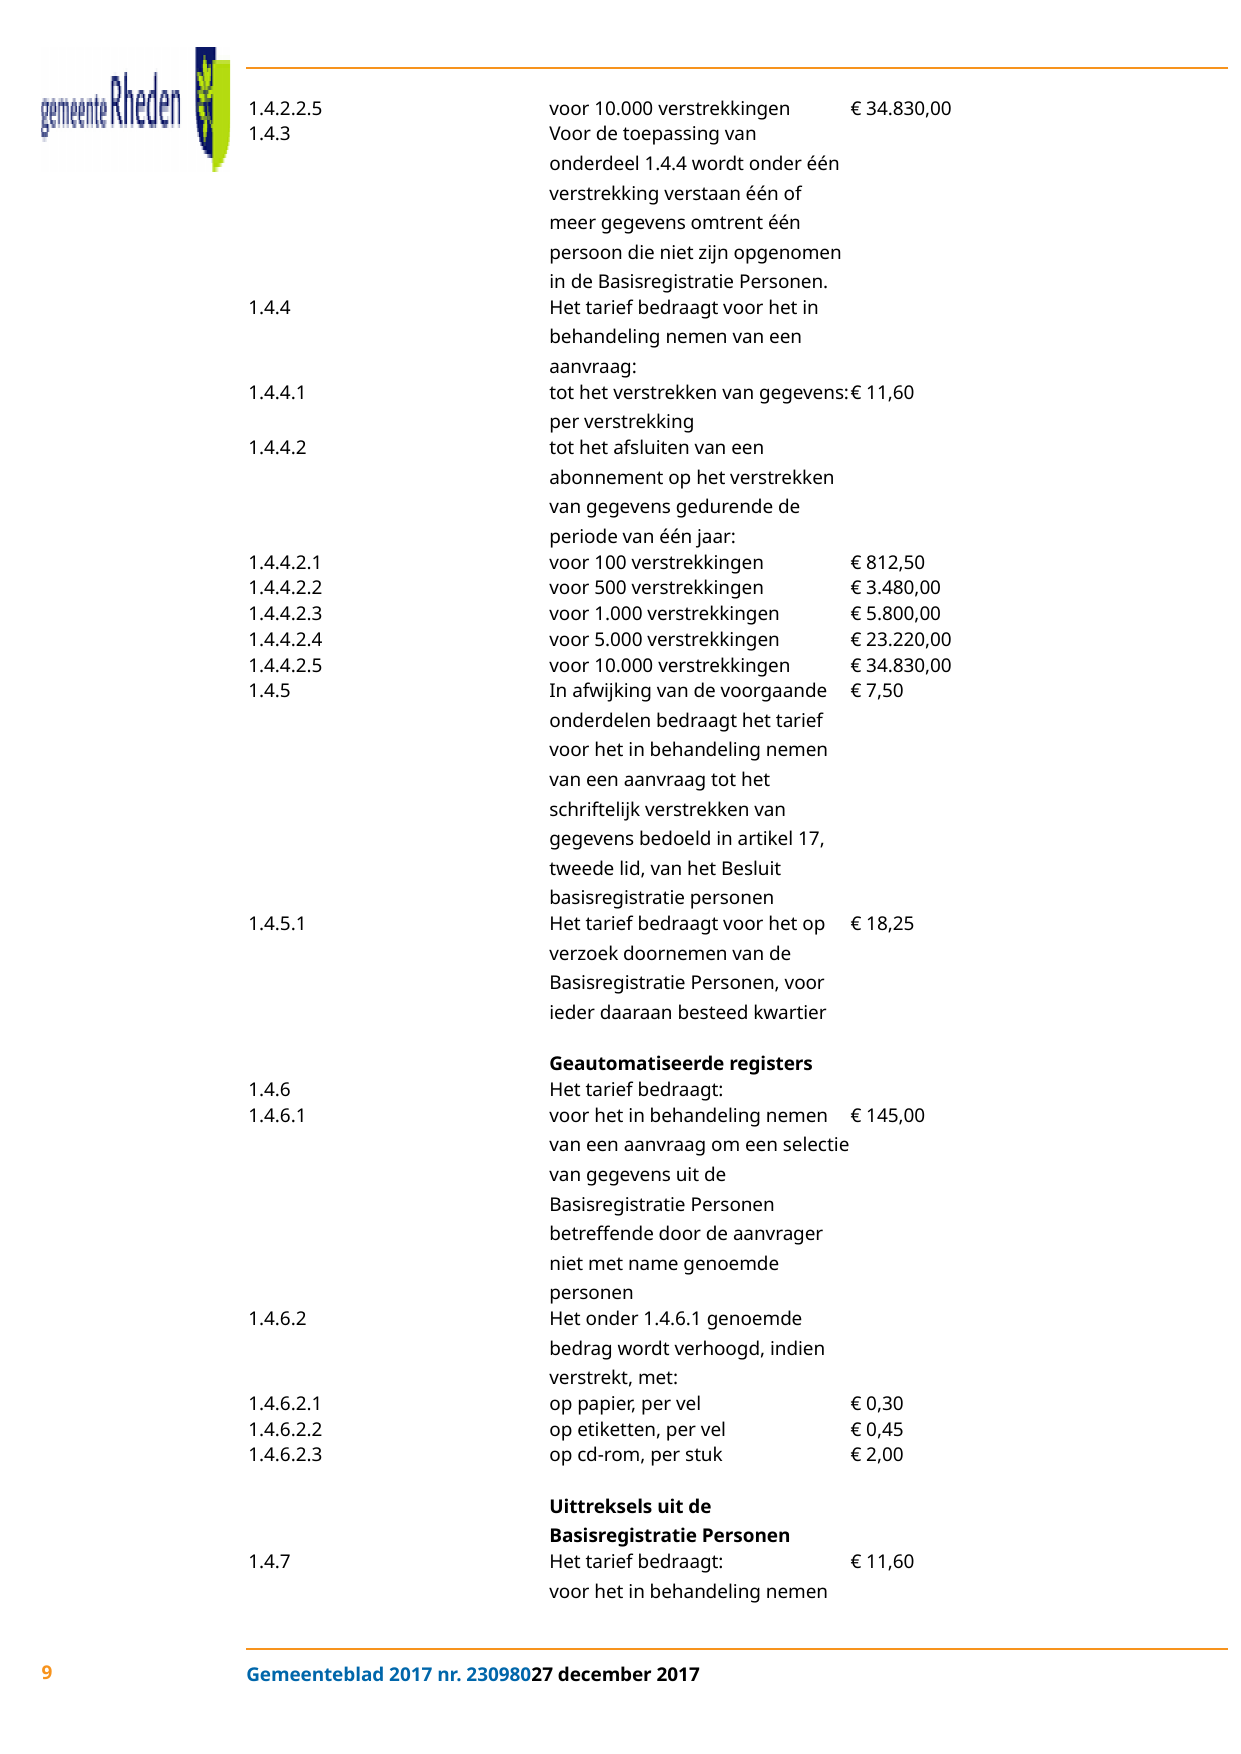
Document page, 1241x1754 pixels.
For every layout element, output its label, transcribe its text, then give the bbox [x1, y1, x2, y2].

table_cell [850, 434, 1152, 549]
table_cell € 7,50 [850, 678, 1152, 910]
table_cell Het onder 1.4.6.1 genoemde bedrag wordt verhoogd, indien verstrekt, met: [549, 1305, 850, 1390]
table_cell 1.4.4.2.2 [248, 575, 549, 600]
table_cell € 23.220,00 [850, 626, 1152, 652]
table_cell 1.4.5 [248, 678, 549, 910]
table_cell [850, 1493, 1152, 1548]
table_cell tot het afsluiten van een abonnement op het verstrekken van gegevens gedurende de periode van één jaar: [549, 434, 850, 549]
table_cell € 34.830,00 [850, 95, 1152, 121]
table_cell [248, 1467, 549, 1493]
table_cell € 0,45 [850, 1416, 1152, 1442]
table_cell Het tarief bedraagt: voor het in behandeling nemen [549, 1548, 850, 1604]
table_cell € 145,00 [850, 1102, 1152, 1305]
table_cell € 18,25 [850, 910, 1152, 1025]
table_cell 1.4.4.2.5 [248, 652, 549, 677]
table_cell op cd-rom, per stuk [549, 1442, 850, 1467]
table_cell Het tarief bedraagt voor het in behandeling nemen van een aanvraag: [549, 294, 850, 379]
table_cell € 3.480,00 [850, 575, 1152, 600]
table_cell 1.4.3 [248, 121, 549, 294]
table_cell € 5.800,00 [850, 600, 1152, 626]
table_cell [850, 1051, 1152, 1076]
table_cell [850, 1025, 1152, 1051]
table_cell [850, 1305, 1152, 1390]
table_cell voor 5.000 verstrekkingen [549, 626, 850, 652]
table_cell € 0,30 [850, 1390, 1152, 1416]
table_cell [248, 1051, 549, 1076]
table_cell 1.4.4.2.1 [248, 549, 549, 574]
table_cell 1.4.5.1 [248, 910, 549, 1025]
table_cell voor 10.000 verstrekkingen [549, 95, 850, 121]
table_cell In afwijking van de voorgaande onderdelen bedraagt het tarief voor het in behandeling nemen van een aanvraag tot het schriftelijk verstrekken van gegevens bedoeld in artikel 17, tweede lid, van het Besluit basisregistratie personen [549, 678, 850, 910]
table_cell 1.4.6.2 [248, 1305, 549, 1390]
table_cell [549, 1025, 850, 1051]
table_cell 1.4.6.2.1 [248, 1390, 549, 1416]
picture [41, 47, 231, 172]
table_cell Geautomatiseerde registers [549, 1051, 850, 1076]
table_cell 1.4.6.2.2 [248, 1416, 549, 1442]
table_cell [850, 1467, 1152, 1493]
table_cell [850, 1076, 1152, 1102]
table_cell Uittreksels uit de Basisregistratie Personen [549, 1493, 850, 1548]
table_cell € 11,60 [850, 379, 1152, 434]
table_cell 1.4.4.2 [248, 434, 549, 549]
table_cell tot het verstrekken van gegevens: per verstrekking [549, 379, 850, 434]
table_cell 1.4.4.1 [248, 379, 549, 434]
table_cell € 812,50 [850, 549, 1152, 574]
table_cell voor het in behandeling nemen van een aanvraag om een selectie van gegevens uit de Basisregistratie Personen betreffende door de aanvrager niet met name genoemde personen [549, 1102, 850, 1305]
table_cell € 34.830,00 [850, 652, 1152, 677]
table_cell 1.4.4.2.4 [248, 626, 549, 652]
table_cell [549, 1467, 850, 1493]
table_cell voor 1.000 verstrekkingen [549, 600, 850, 626]
table_cell voor 10.000 verstrekkingen [549, 652, 850, 677]
table_cell 1.4.4 [248, 294, 549, 379]
table_cell € 11,60 [850, 1548, 1152, 1604]
table_cell Voor de toepassing van onderdeel 1.4.4 wordt onder één verstrekking verstaan één of meer gegevens omtrent één persoon die niet zijn opgenomen in de Basisregistratie Personen. [549, 121, 850, 294]
table_cell 1.4.4.2.3 [248, 600, 549, 626]
table_cell Het tarief bedraagt: [549, 1076, 850, 1102]
table_cell Het tarief bedraagt voor het op verzoek doornemen van de Basisregistratie Personen, voor ieder daaraan besteed kwartier [549, 910, 850, 1025]
table_cell [248, 1493, 549, 1548]
table_cell [850, 294, 1152, 379]
table_cell 1.4.7 [248, 1548, 549, 1604]
table_cell € 2,00 [850, 1442, 1152, 1467]
table_cell voor 500 verstrekkingen [549, 575, 850, 600]
table_cell 1.4.6.2.3 [248, 1442, 549, 1467]
table_cell 1.4.6 [248, 1076, 549, 1102]
table_cell 1.4.2.2.5 [248, 95, 549, 121]
table_cell op etiketten, per vel [549, 1416, 850, 1442]
table_cell 1.4.6.1 [248, 1102, 549, 1305]
table_cell voor 100 verstrekkingen [549, 549, 850, 574]
table_cell [248, 1025, 549, 1051]
table_cell op papier, per vel [549, 1390, 850, 1416]
table_cell [850, 121, 1152, 294]
